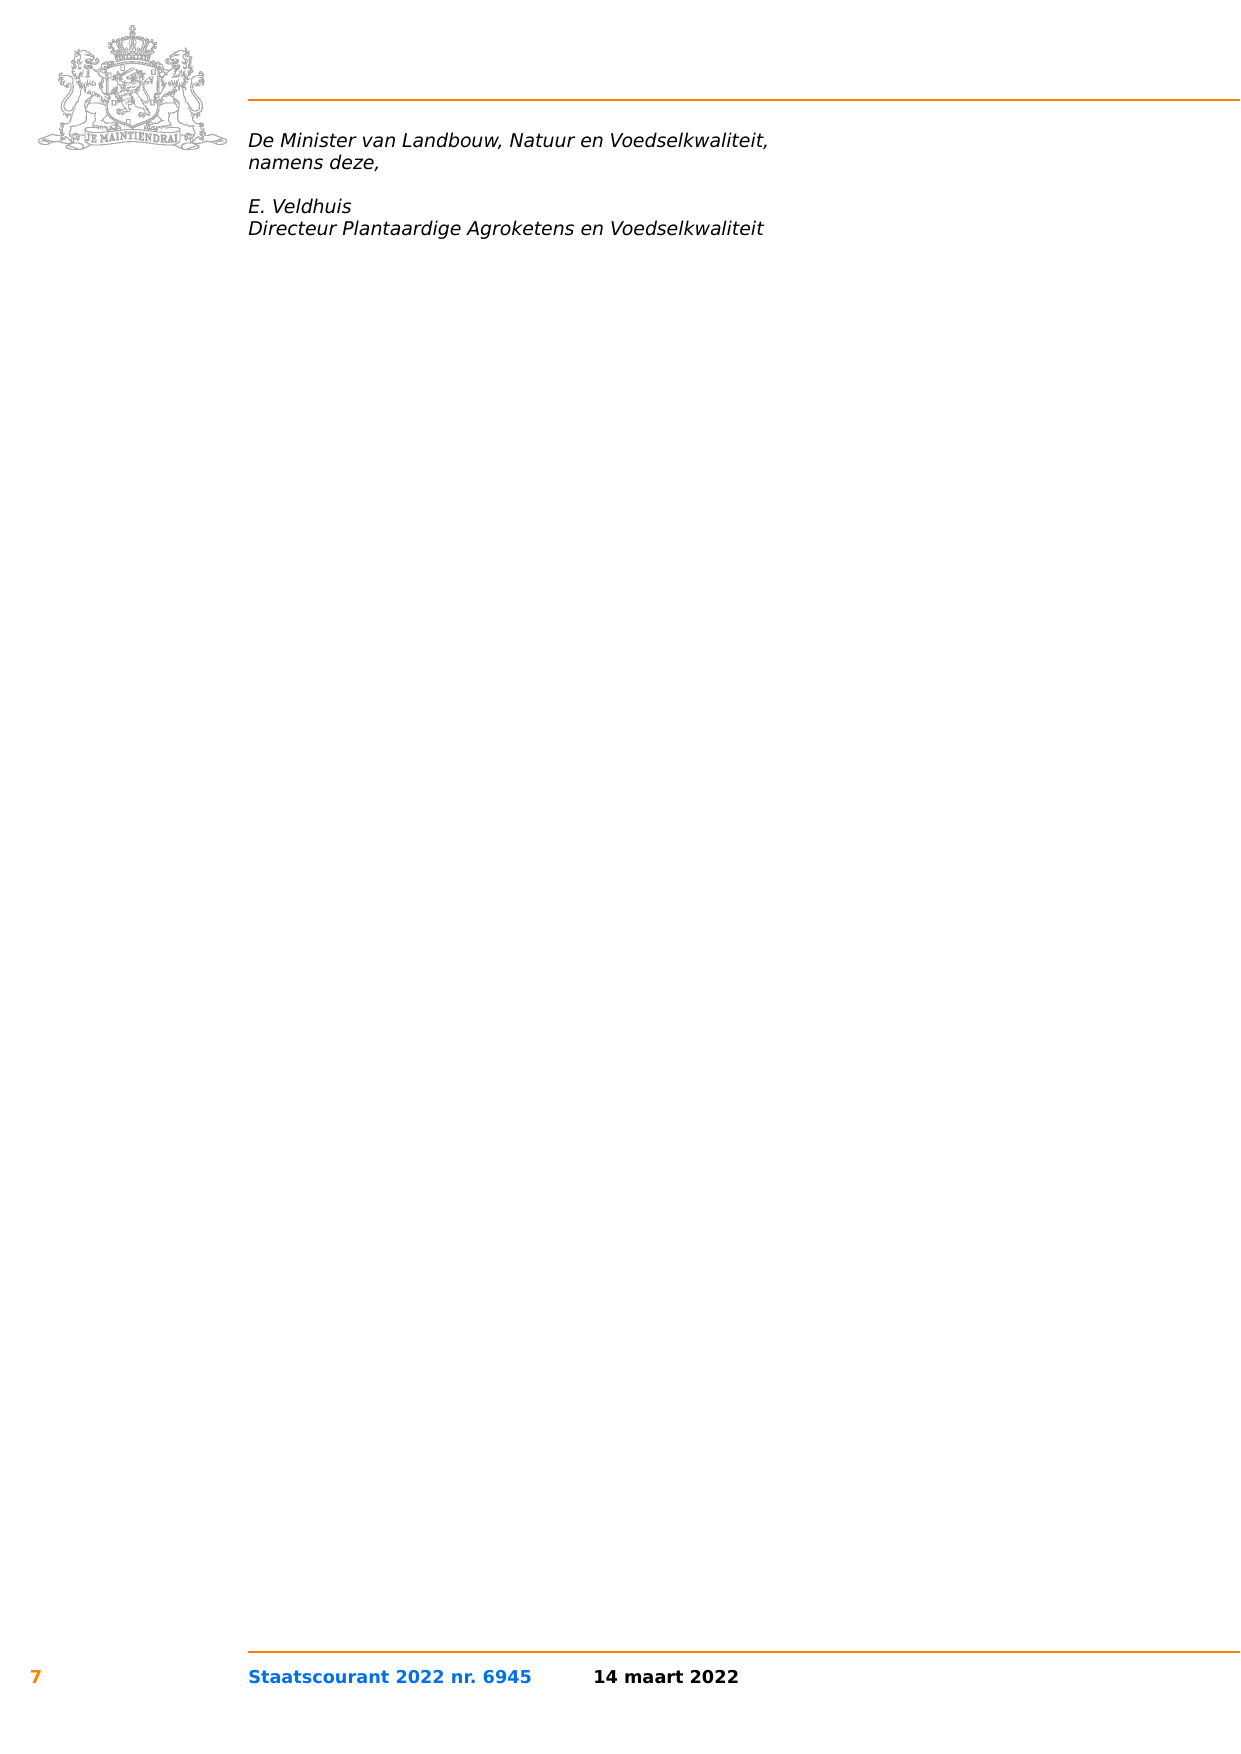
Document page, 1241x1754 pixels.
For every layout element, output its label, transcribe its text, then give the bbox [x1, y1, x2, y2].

picture [38, 25, 227, 150]
text De Minister van Landbouw, Natuur en Voedselkwaliteit, namens deze, E. Veldhuis Directeur Plantaardige Agroketens en Voedselkwaliteit [248, 130, 1163, 240]
